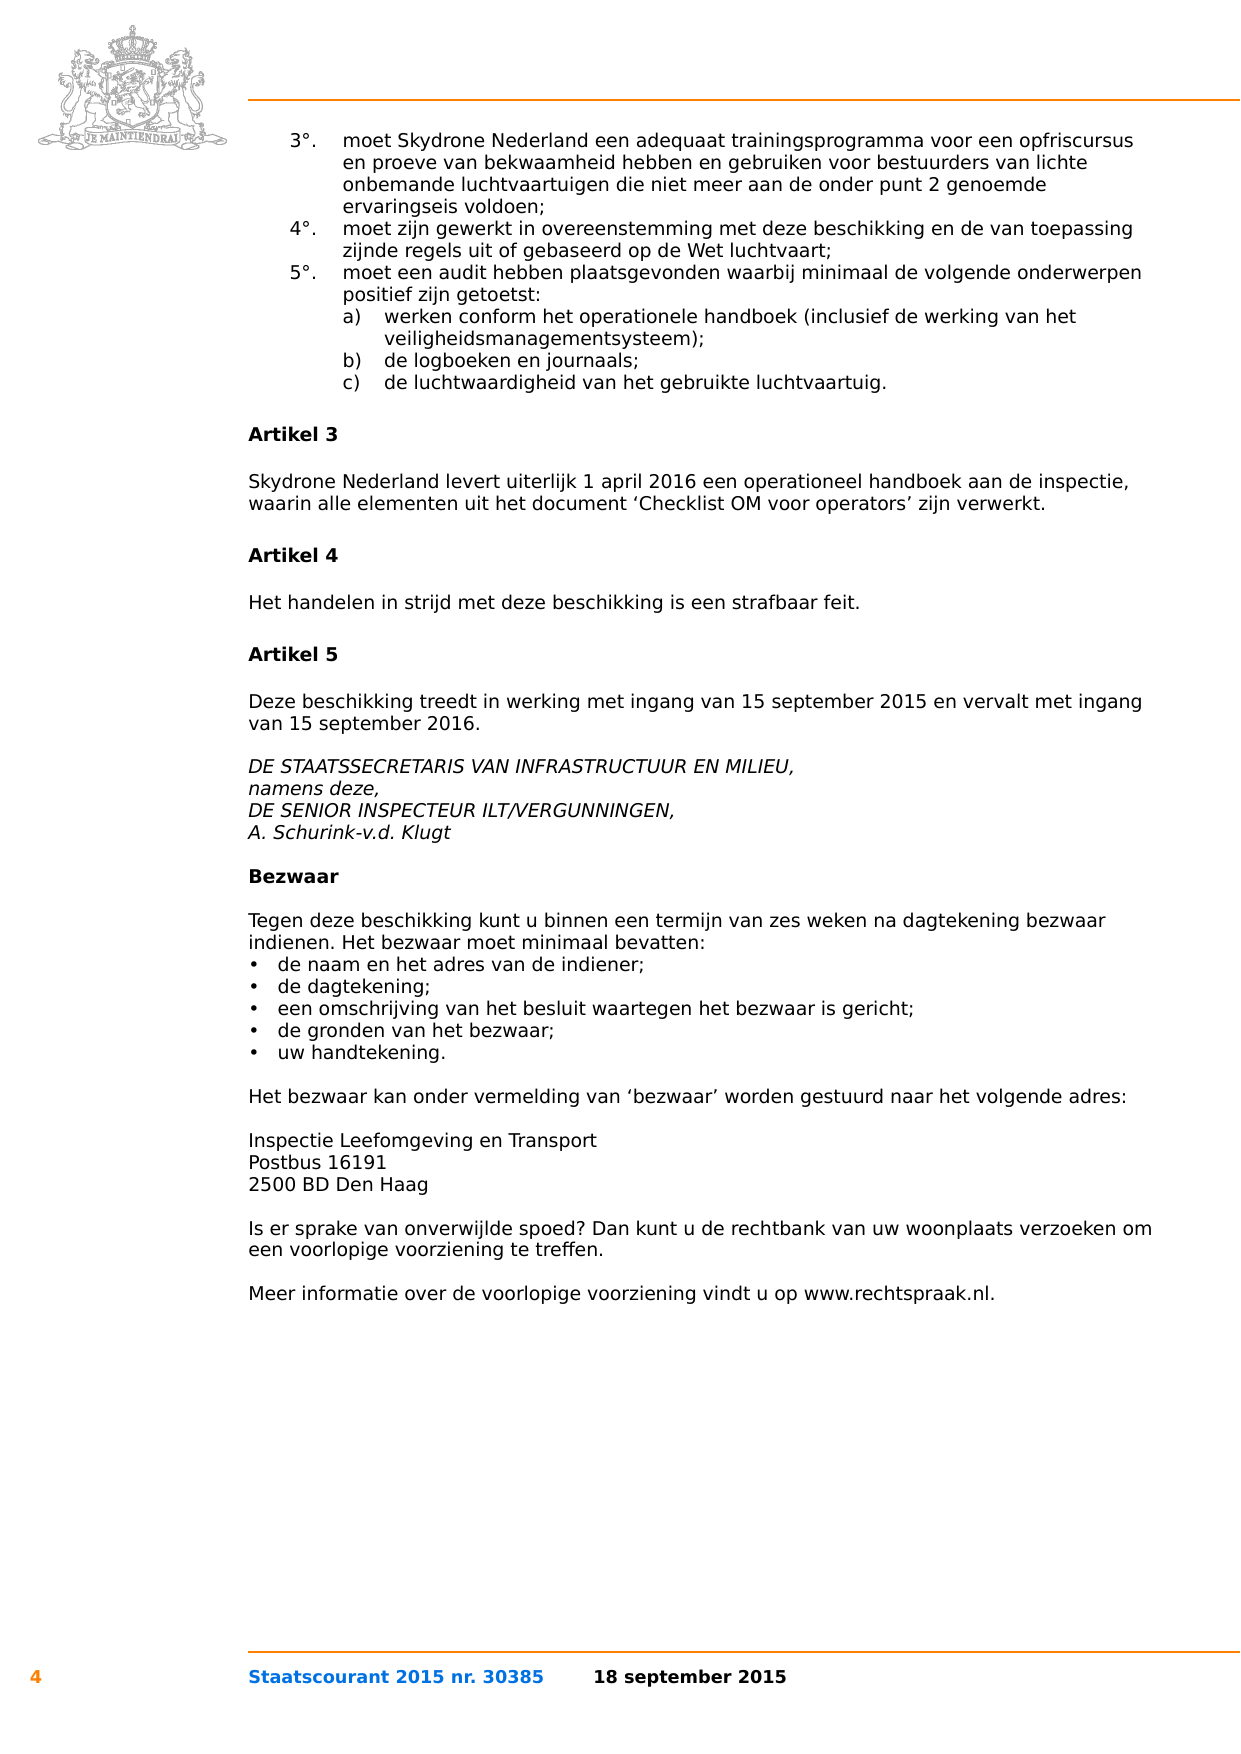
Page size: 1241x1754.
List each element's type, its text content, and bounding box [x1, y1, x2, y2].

text Tegen deze beschikking kunt u binnen een termijn van zes weken na dagtekening bezwaar indienen. Het bezwaar moet minimaal bevatten: [248, 910, 1163, 954]
text Postbus 16191 [248, 1152, 1163, 1173]
text 5°. moet een audit hebben plaatsgevonden waarbij minimaal de volgende onderwerpen positief zijn getoetst: [289, 262, 1163, 306]
text • uw handtekening. [248, 1042, 1163, 1064]
text • de naam en het adres van de indiener; [248, 954, 1163, 976]
subtitle Artikel 3 [248, 424, 1163, 446]
text • de gronden van het bezwaar; [248, 1020, 1163, 1042]
subtitle Artikel 4 [248, 544, 1163, 567]
text Meer informatie over de voorlopige voorziening vindt u op www.rechtspraak.nl. [248, 1283, 1163, 1305]
picture [38, 25, 227, 150]
text • een omschrijving van het besluit waartegen het bezwaar is gericht; [248, 998, 1163, 1020]
text Skydrone Nederland levert uiterlijk 1 april 2016 een operationeel handboek aan de inspectie, waarin alle elementen uit het document ‘Checklist OM voor operators’ zijn verwerkt. [248, 471, 1163, 514]
text 4°. moet zijn gewerkt in overeenstemming met deze beschikking en de van toepassing zijnde regels uit of gebaseerd op de Wet luchtvaart; [289, 218, 1163, 262]
text Bezwaar [248, 866, 1163, 888]
text Het bezwaar kan onder vermelding van ‘bezwaar’ worden gestuurd naar het volgende adres: [248, 1086, 1163, 1108]
text 3°. moet Skydrone Nederland een adequaat trainingsprogramma voor een opfriscursus en proeve van bekwaamheid hebben en gebruiken voor bestuurders van lichte onbemande luchtvaartuigen die niet meer aan de onder punt 2 genoemde ervaringseis voldoen; [289, 130, 1163, 218]
text a) werken conform het operationele handboek (inclusief de werking van het veiligheidsmanagementsysteem); [342, 306, 1163, 350]
text Inspectie Leefomgeving en Transport [248, 1129, 1163, 1152]
text Is er sprake van onverwijlde spoed? Dan kunt u de rechtbank van uw woonplaats verzoeken om een voorlopige voorziening te treffen. [248, 1217, 1163, 1261]
text DE STAATSSECRETARIS VAN INFRASTRUCTUUR EN MILIEU, namens deze, DE SENIOR INSPECTEUR ILT/VERGUNNINGEN, A. Schurink-v.d. Klugt [248, 756, 1163, 844]
text b) de logboeken en journaals; [342, 350, 1163, 372]
text 2500 BD Den Haag [248, 1173, 1163, 1196]
text Het handelen in strijd met deze beschikking is een strafbaar feit. [248, 592, 1163, 613]
text • de dagtekening; [248, 976, 1163, 998]
text Deze beschikking treedt in werking met ingang van 15 september 2015 en vervalt met ingang van 15 september 2016. [248, 691, 1163, 734]
text c) de luchtwaardigheid van het gebruikte luchtvaartuig. [342, 372, 1163, 394]
subtitle Artikel 5 [248, 643, 1163, 666]
